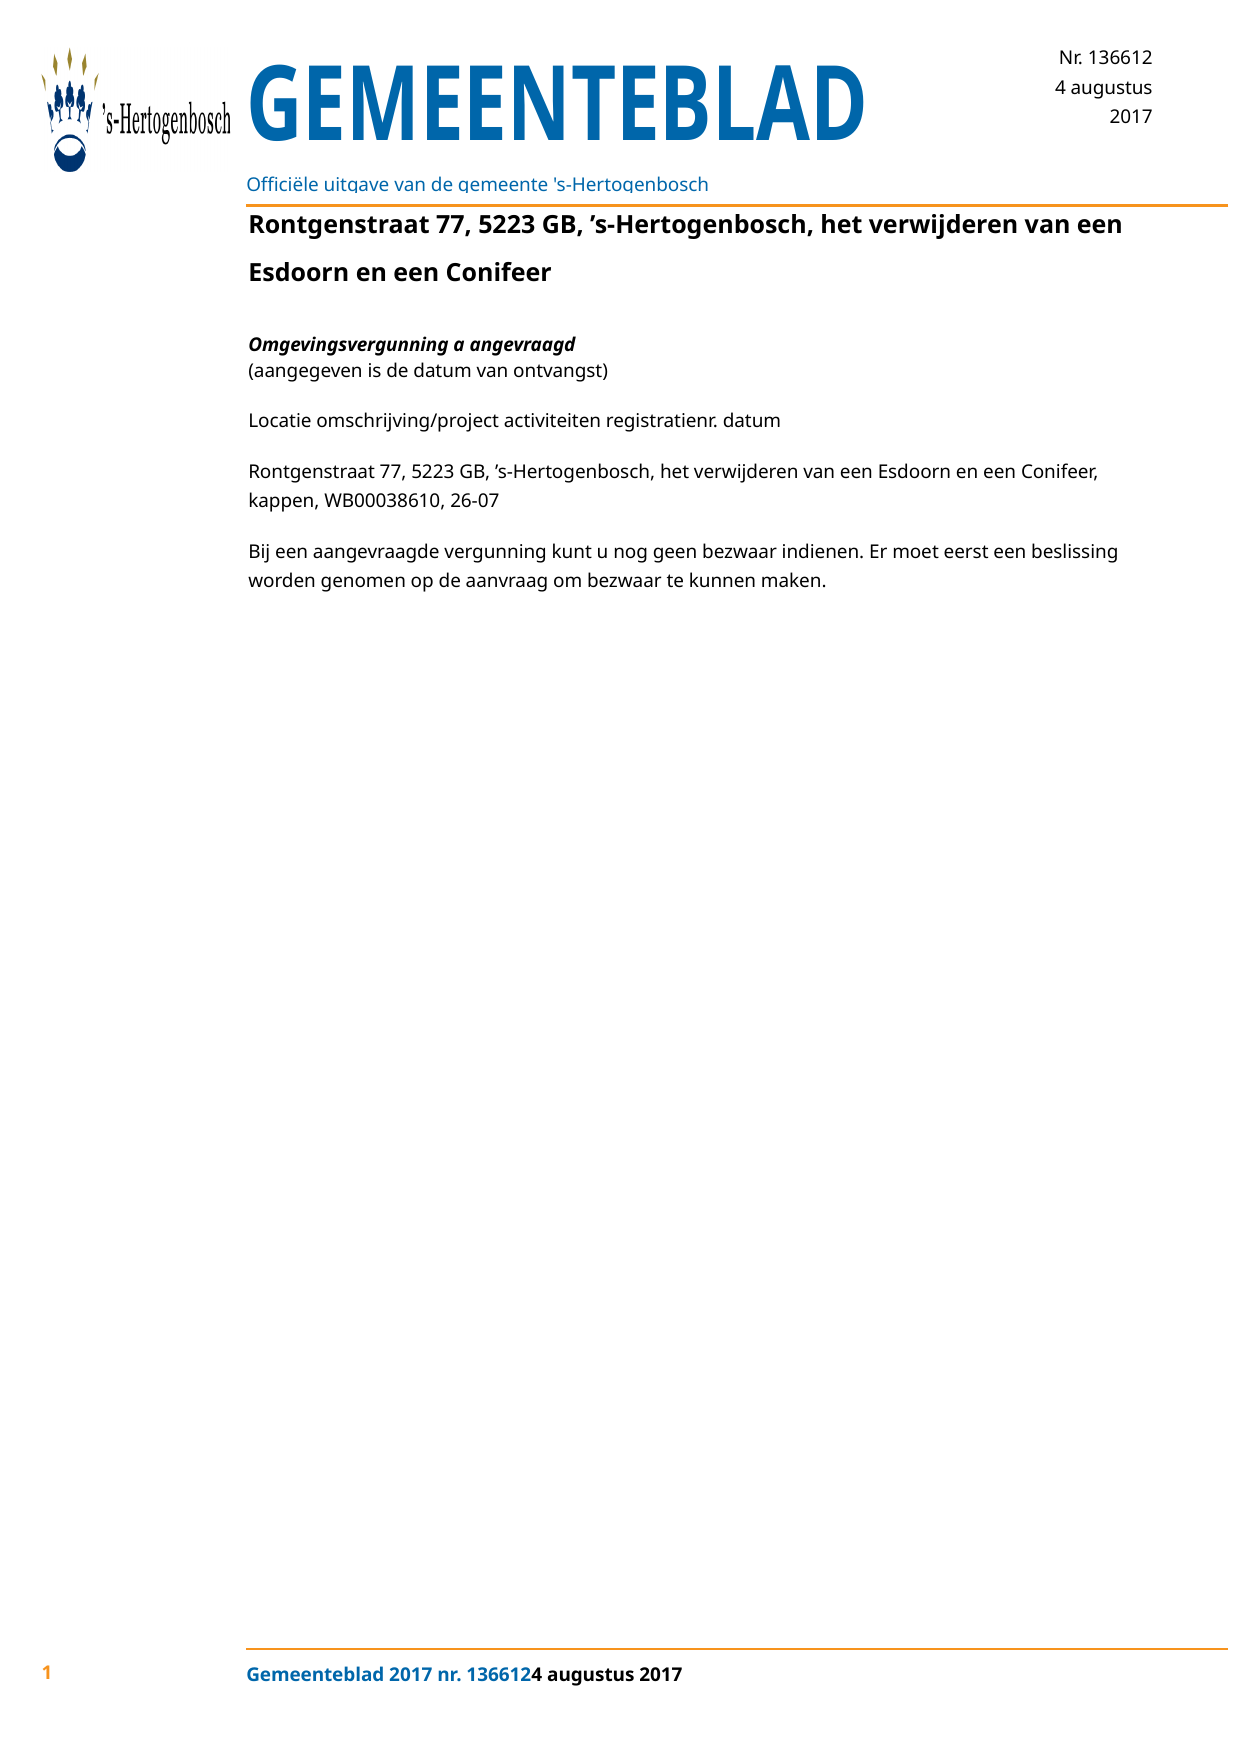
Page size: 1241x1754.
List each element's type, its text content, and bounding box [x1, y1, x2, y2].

picture [41, 47, 231, 172]
text Bij een aangevraagde vergunning kunt u nog geen bezwaar indienen. Er moet eerst een beslissing worden genomen op de aanvraag om bezwaar te kunnen maken. [248, 538, 1152, 593]
text Omgevingsvergunning a angevraagd [248, 331, 1152, 357]
text Rontgenstraat 77, 5223 GB, ’s-Hertogenbosch, het verwijderen van een Esdoorn en een Conifeer [248, 207, 1152, 288]
text Rontgenstraat 77, 5223 GB, ’s-Hertogenbosch, het verwijderen van een Esdoorn en een Conifeer, kappen, WB00038610, 26-07 [248, 458, 1152, 513]
text Locatie omschrijving/project activiteiten registratienr. datum [248, 408, 1152, 433]
text (aangegeven is de datum van ontvangst) [248, 357, 1152, 383]
